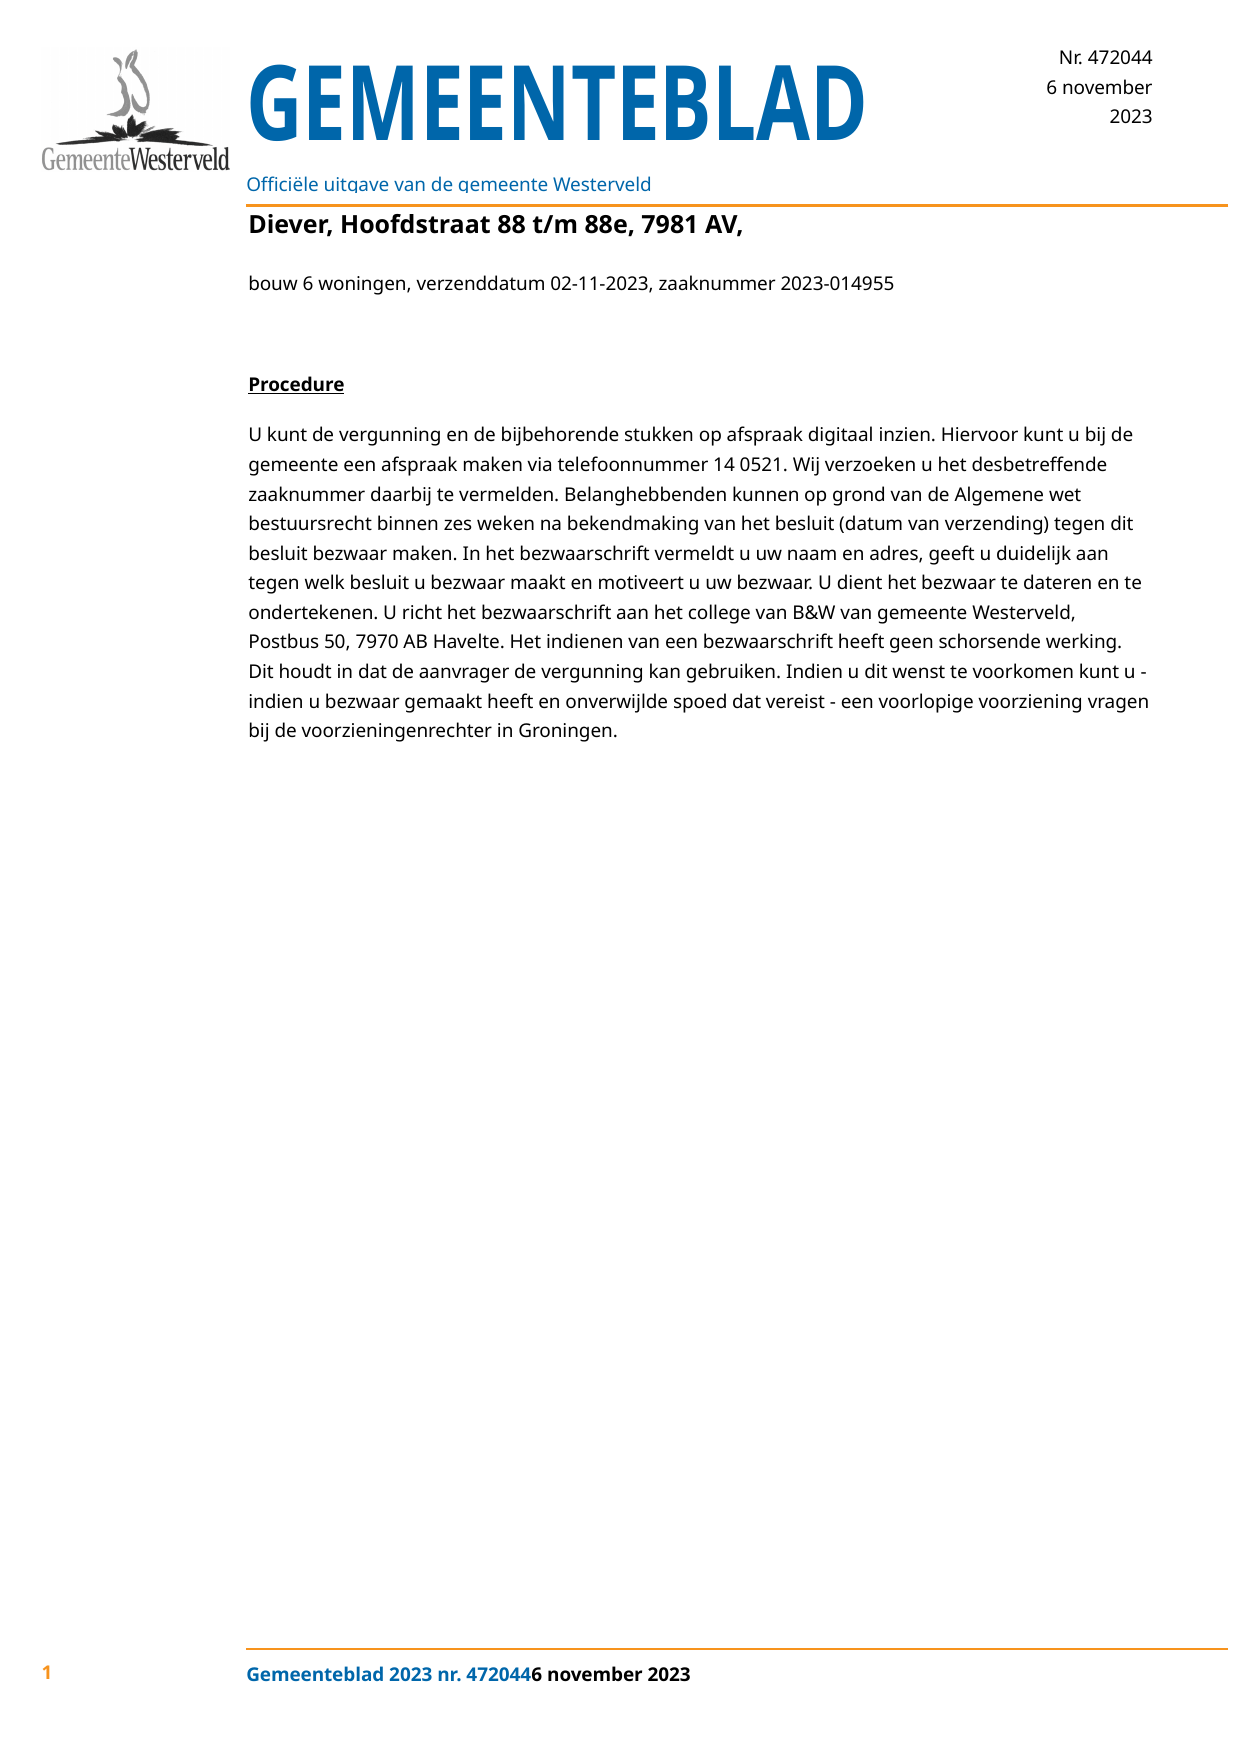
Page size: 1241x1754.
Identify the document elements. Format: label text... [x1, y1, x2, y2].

text U kunt de vergunning en de bijbehorende stukken op afspraak digitaal inzien. Hiervoor kunt u bij de gemeente een afspraak maken via telefoonnummer 14 0521. Wij verzoeken u het desbetreffende zaaknummer daarbij te vermelden. Belanghebbenden kunnen op grond van de Algemene wet bestuursrecht binnen zes weken na bekendmaking van het besluit (datum van verzending) tegen dit besluit bezwaar maken. In het bezwaarschrift vermeldt u uw naam en adres, geeft u duidelijk aan tegen welk besluit u bezwaar maakt en motiveert u uw bezwaar. U dient het bezwaar te dateren en te ondertekenen. U richt het bezwaarschrift aan het college van B&W van gemeente Westerveld, Postbus 50, 7970 AB Havelte. Het indienen van een bezwaarschrift heeft geen schorsende werking. Dit houdt in dat de aanvrager de vergunning kan gebruiken. Indien u dit wenst te voorkomen kunt u - indien u bezwaar gemaakt heeft en onverwijlde spoed dat vereist - een voorlopige voorziening vragen bij de voorzieningenrechter in Groningen. [248, 422, 1152, 743]
picture [41, 47, 231, 172]
text bouw 6 woningen, verzenddatum 02-11-2023, zaaknummer 2023-014955 [248, 270, 1152, 296]
text Diever, Hoofdstraat 88 t/m 88e, 7981 AV, [248, 207, 1152, 241]
text Procedure [248, 371, 1152, 397]
